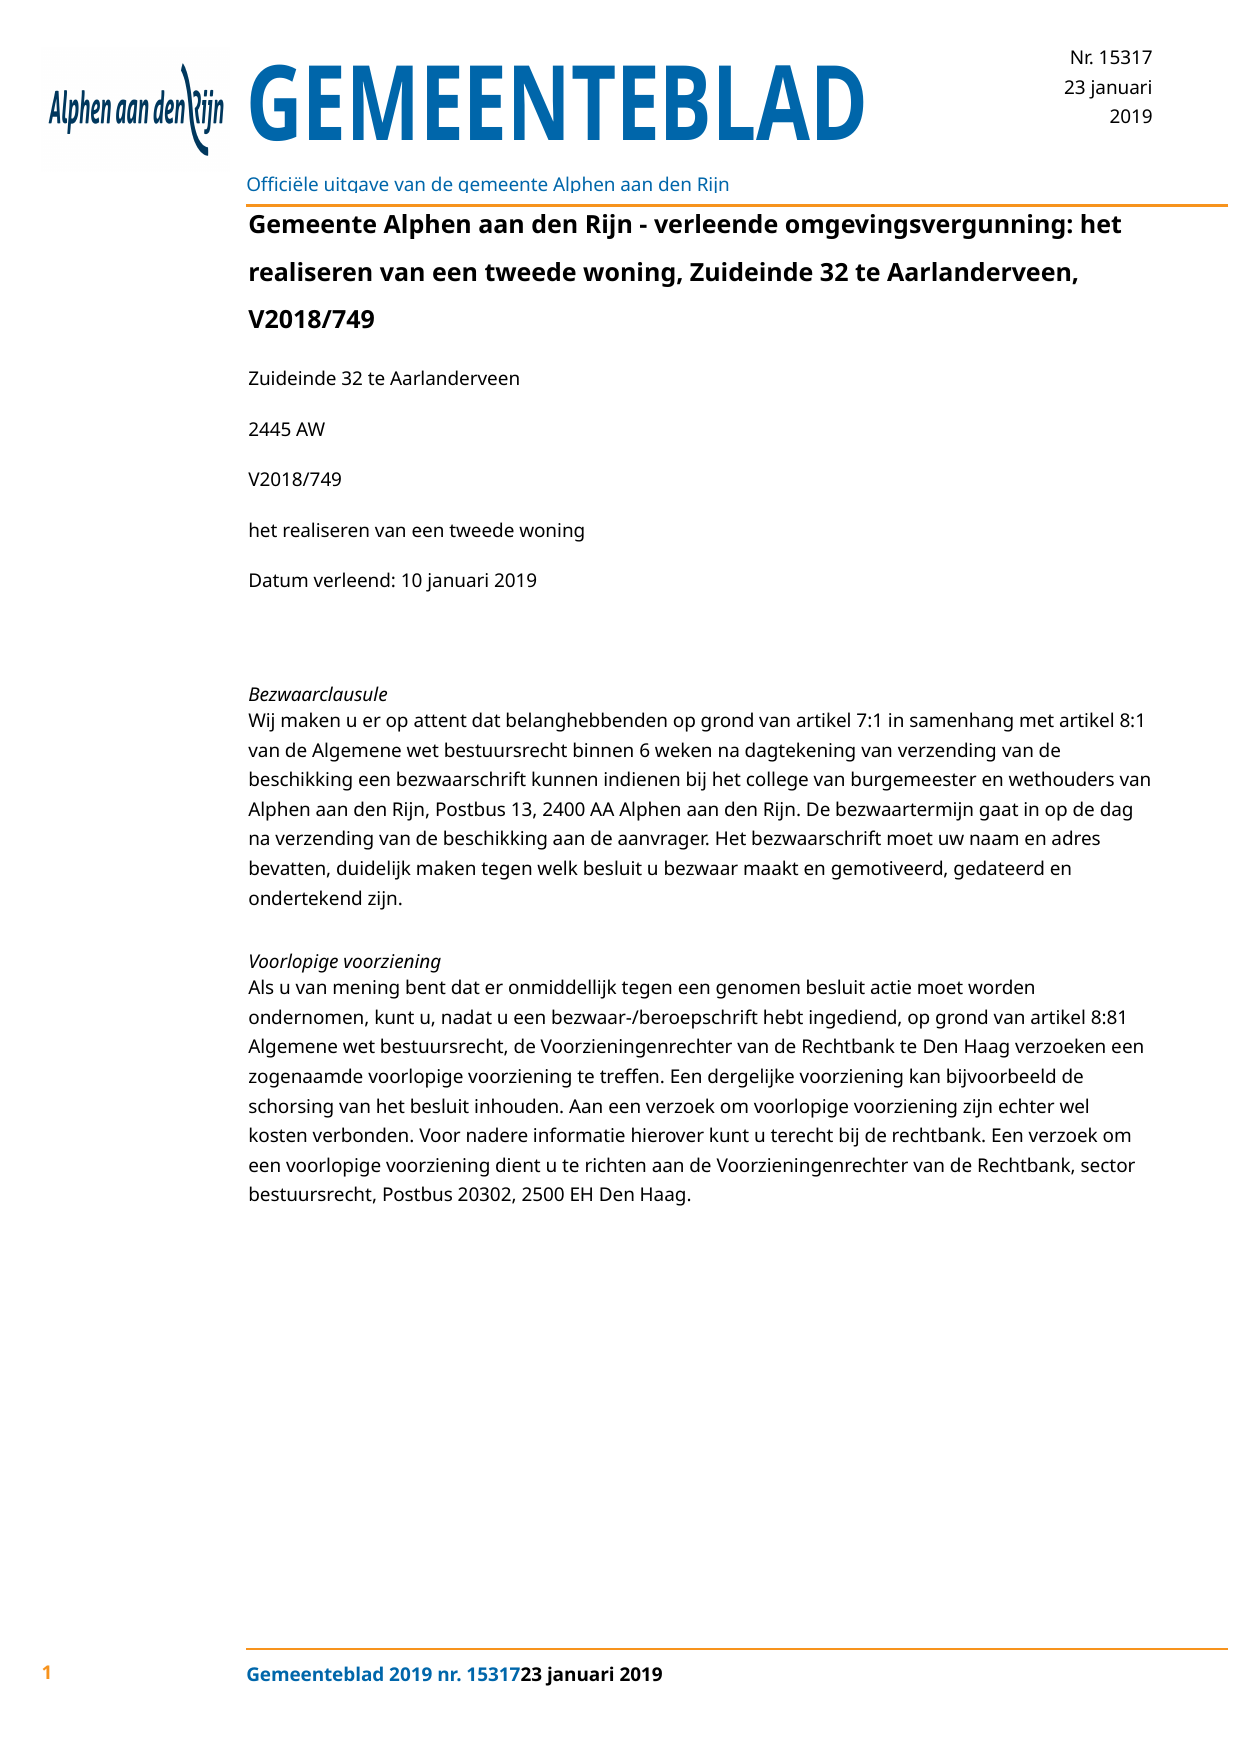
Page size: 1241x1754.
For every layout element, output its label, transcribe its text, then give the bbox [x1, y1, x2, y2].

text V2018/749 [248, 466, 1152, 492]
text Datum verleend: 10 januari 2019 [248, 567, 1152, 593]
text Als u van mening bent dat er onmiddellijk tegen een genomen besluit actie moet worden ondernomen, kunt u, nadat u een bezwaar-/beroepschrift hebt ingediend, op grond van artikel 8:81 Algemene wet bestuursrecht, de Voorzieningenrechter van de Rechtbank te Den Haag verzoeken een zogenaamde voorlopige voorziening te treffen. Een dergelijke voorziening kan bijvoorbeeld de schorsing van het besluit inhouden. Aan een verzoek om voorlopige voorziening zijn echter wel kosten verbonden. Voor nadere informatie hierover kunt u terecht bij de rechtbank. Een verzoek om een voorlopige voorziening dient u te richten aan de Voorzieningenrechter van de Rechtbank, sector bestuursrecht, Postbus 20302, 2500 EH Den Haag. [248, 974, 1152, 1207]
text Wij maken u er op attent dat belanghebbenden op grond van artikel 7:1 in samenhang met artikel 8:1 van de Algemene wet bestuursrecht binnen 6 weken na dagtekening van verzending van de beschikking een bezwaarschrift kunnen indienen bij het college van burgemeester en wethouders van Alphen aan den Rijn, Postbus 13, 2400 AA Alphen aan den Rijn. De bezwaartermijn gaat in op de dag na verzending van de beschikking aan de aanvrager. Het bezwaarschrift moet uw naam en adres bevatten, duidelijk maken tegen welk besluit u bezwaar maakt en gemotiveerd, gedateerd en ondertekend zijn. [248, 707, 1152, 911]
picture [41, 47, 231, 172]
text 2445 AW [248, 416, 1152, 442]
text het realiseren van een tweede woning [248, 517, 1152, 542]
text Bezwaarclausule [248, 682, 1152, 707]
text Voorlopige voorziening [248, 949, 1152, 974]
text Gemeente Alphen aan den Rijn - verleende omgevingsvergunning: het realiseren van een tweede woning, Zuideinde 32 te Aarlanderveen, V2018/749 [248, 207, 1152, 336]
text Zuideinde 32 te Aarlanderveen [248, 366, 1152, 391]
